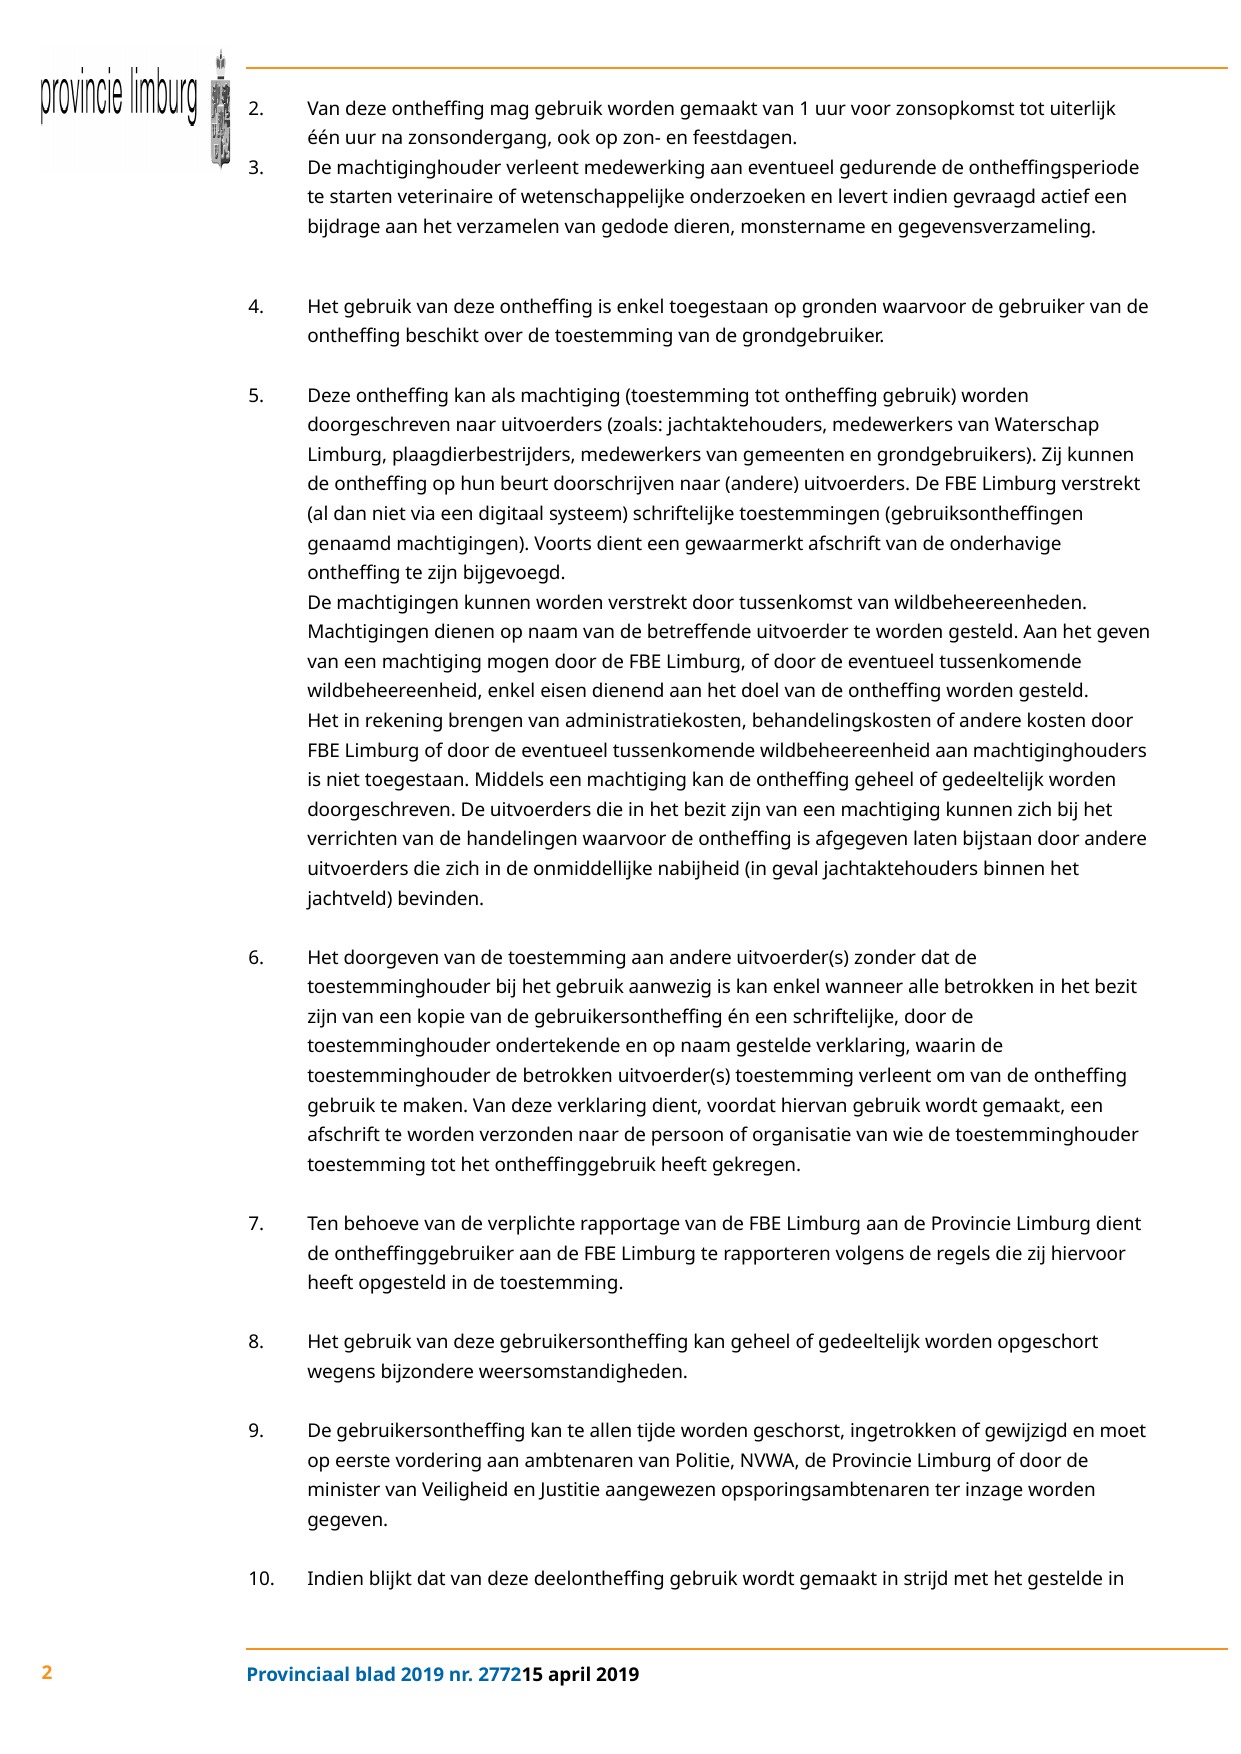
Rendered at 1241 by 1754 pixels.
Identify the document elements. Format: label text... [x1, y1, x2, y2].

list Het gebruik van deze ontheffing is enkel toegestaan op gronden waarvoor de gebruiker van de ontheffing beschikt over de toestemming van de grondgebruiker. [248, 293, 1152, 348]
list Deze ontheffing kan als machtiging (toestemming tot ontheffing gebruik) worden doorgeschreven naar uitvoerders (zoals: jachtaktehouders, medewerkers van Waterschap Limburg, plaagdierbestrijders, medewerkers van gemeenten en grondgebruikers). Zij kunnen de ontheffing op hun beurt doorschrijven naar (andere) uitvoerders. De FBE Limburg verstrekt (al dan niet via een digitaal systeem) schriftelijke toestemmingen (gebruiksontheffingen genaamd machtigingen). Voorts dient een gewaarmerkt afschrift van de onderhavige ontheffing te zijn bijgevoegd. [248, 382, 1152, 585]
list Van deze ontheffing mag gebruik worden gemaakt van 1 uur voor zonsopkomst tot uiterlijk één uur na zonsondergang, ook op zon- en feestdagen. [248, 95, 1152, 150]
list Het in rekening brengen van administratiekosten, behandelingskosten of andere kosten door FBE Limburg of door de eventueel tussenkomende wildbeheereenheid aan machtiginghouders is niet toegestaan. Middels een machtiging kan de ontheffing geheel of gedeeltelijk worden doorgeschreven. De uitvoerders die in het bezit zijn van een machtiging kunnen zich bij het verrichten van de handelingen waarvoor de ontheffing is afgegeven laten bijstaan door andere uitvoerders die zich in de onmiddellijke nabijheid (in geval jachtaktehouders binnen het jachtveld) bevinden. [248, 707, 1152, 911]
list De gebruikersontheffing kan te allen tijde worden geschorst, ingetrokken of gewijzigd en moet op eerste vordering aan ambtenaren van Politie, NVWA, de Provincie Limburg of door de minister van Veiligheid en Justitie aangewezen opsporingsambtenaren ter inzage worden gegeven. [248, 1417, 1152, 1532]
list Het gebruik van deze gebruikersontheffing kan geheel of gedeeltelijk worden opgeschort wegens bijzondere weersomstandigheden. [248, 1328, 1152, 1384]
picture [41, 47, 231, 172]
list De machtiginghouder verleent medewerking aan eventueel gedurende de ontheffingsperiode te starten veterinaire of wetenschappelijke onderzoeken en levert indien gevraagd actief een bijdrage aan het verzamelen van gedode dieren, monstername en gegevensverzameling. [248, 154, 1152, 239]
list Het doorgeven van de toestemming aan andere uitvoerder(s) zonder dat de toestemminghouder bij het gebruik aanwezig is kan enkel wanneer alle betrokken in het bezit zijn van een kopie van de gebruikersontheffing én een schriftelijke, door de toestemminghouder ondertekende en op naam gestelde verklaring, waarin de toestemminghouder de betrokken uitvoerder(s) toestemming verleent om van de ontheffing gebruik te maken. Van deze verklaring dient, voordat hiervan gebruik wordt gemaakt, een afschrift te worden verzonden naar de persoon of organisatie van wie de toestemminghouder toestemming tot het ontheffinggebruik heeft gekregen. [248, 944, 1152, 1177]
list De machtigingen kunnen worden verstrekt door tussenkomst van wildbeheereenheden. Machtigingen dienen op naam van de betreffende uitvoerder te worden gesteld. Aan het geven van een machtiging mogen door de FBE Limburg, of door de eventueel tussenkomende wildbeheereenheid, enkel eisen dienend aan het doel van de ontheffing worden gesteld. [248, 589, 1152, 703]
list Ten behoeve van de verplichte rapportage van de FBE Limburg aan de Provincie Limburg dient de ontheffinggebruiker aan de FBE Limburg te rapporteren volgens de regels die zij hiervoor heeft opgesteld in de toestemming. [248, 1210, 1152, 1295]
list Indien blijkt dat van deze deelontheffing gebruik wordt gemaakt in strijd met het gestelde in [248, 1565, 1152, 1591]
